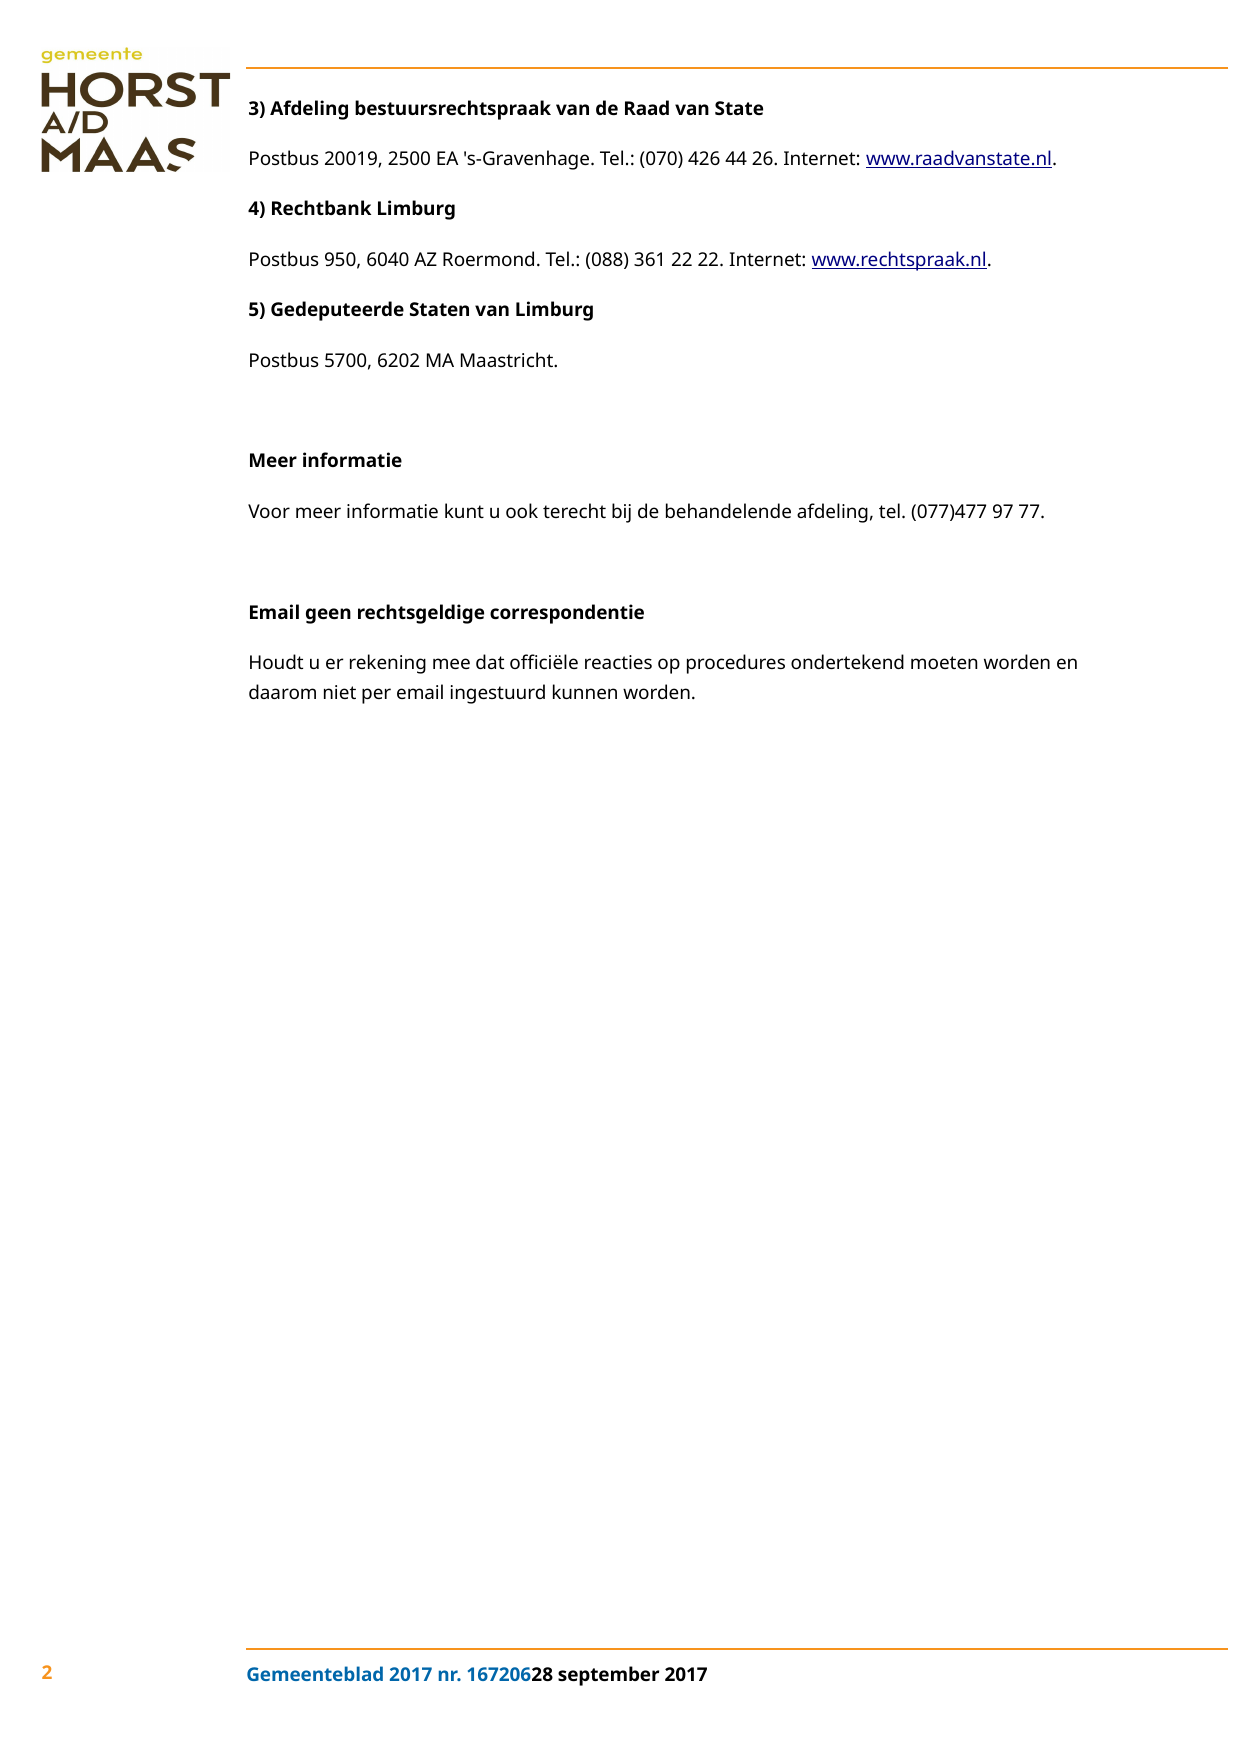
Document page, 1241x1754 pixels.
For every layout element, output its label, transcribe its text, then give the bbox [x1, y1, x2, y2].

text Postbus 5700, 6202 MA Maastricht. [248, 347, 1152, 373]
picture [41, 47, 231, 172]
text 4) Rechtbank Limburg [248, 196, 1152, 221]
text Postbus 950, 6040 AZ Roermond. Tel.: (088) 361 22 22. Internet: www.rechtspraak.nl. [248, 246, 1152, 272]
text Meer informatie [248, 448, 1152, 473]
text 5) Gedeputeerde Staten van Limburg [248, 296, 1152, 322]
text Voor meer informatie kunt u ook terecht bij de behandelende afdeling, tel. (077)477 97 77. [248, 498, 1152, 524]
text 3) Afdeling bestuursrechtspraak van de Raad van State [248, 95, 1152, 121]
text Email geen rechtsgeldige correspondentie [248, 599, 1152, 625]
text Houdt u er rekening mee dat officiële reacties op procedures ondertekend moeten worden en daarom niet per email ingestuurd kunnen worden. [248, 649, 1152, 705]
text Postbus 20019, 2500 EA 's-Gravenhage. Tel.: (070) 426 44 26. Internet: www.raadvanstate.nl. [248, 145, 1152, 171]
